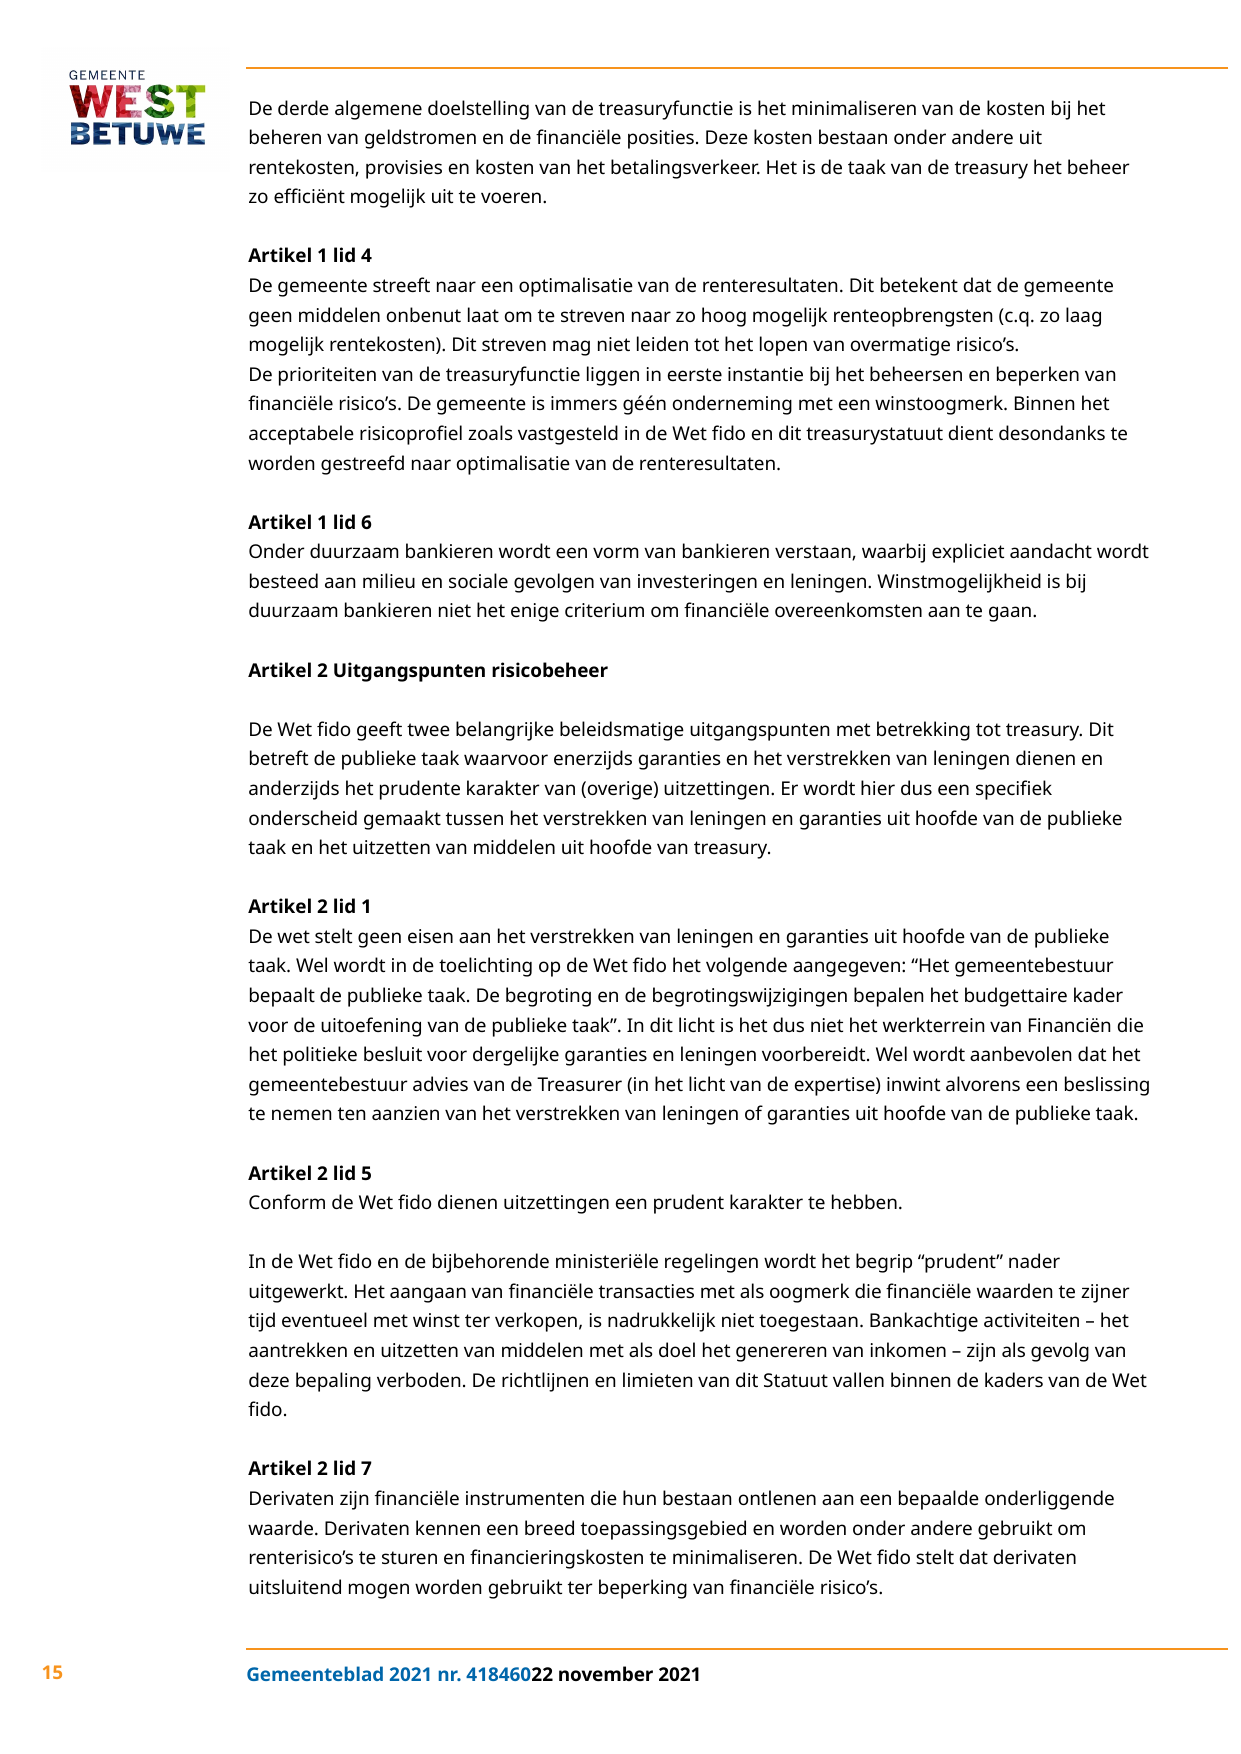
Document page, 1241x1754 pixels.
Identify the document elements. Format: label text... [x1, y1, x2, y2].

text Artikel 2 Uitgangspunten risicobeheer [248, 657, 1152, 683]
text Artikel 2 lid 7 [248, 1456, 1152, 1481]
text Artikel 2 lid 5 [248, 1160, 1152, 1186]
picture [41, 47, 231, 172]
text Onder duurzaam bankieren wordt een vorm van bankieren verstaan, waarbij expliciet aandacht wordt besteed aan milieu en sociale gevolgen van investeringen en leningen. Winstmogelijkheid is bij duurzaam bankieren niet het enige criterium om financiële overeenkomsten aan te gaan. [248, 538, 1152, 623]
text Artikel 1 lid 4 [248, 243, 1152, 268]
text Artikel 1 lid 6 [248, 509, 1152, 535]
text De prioriteiten van de treasuryfunctie liggen in eerste instantie bij het beheersen en beperken van financiële risico’s. De gemeente is immers géén onderneming met een winstoogmerk. Binnen het acceptabele risicoprofiel zoals vastgesteld in de Wet fido en dit treasurystatuut dient desondanks te worden gestreefd naar optimalisatie van de renteresultaten. [248, 361, 1152, 476]
text Artikel 2 lid 1 [248, 893, 1152, 919]
text De wet stelt geen eisen aan het verstrekken van leningen en garanties uit hoofde van de publieke taak. Wel wordt in de toelichting op de Wet fido het volgende aangegeven: “Het gemeentebestuur bepaalt de publieke taak. De begroting en de begrotingswijzigingen bepalen het budgettaire kader voor de uitoefening van de publieke taak”. In dit licht is het dus niet het werkterrein van Financiën die het politieke besluit voor dergelijke garanties en leningen voorbereidt. Wel wordt aanbevolen dat het gemeentebestuur advies van de Treasurer (in het licht van de expertise) inwint alvorens een beslissing te nemen ten aanzien van het verstrekken van leningen of garanties uit hoofde van de publieke taak. [248, 923, 1152, 1126]
text De gemeente streeft naar een optimalisatie van de renteresultaten. Dit betekent dat de gemeente geen middelen onbenut laat om te streven naar zo hoog mogelijk renteopbrengsten (c.q. zo laag mogelijk rentekosten). Dit streven mag niet leiden tot het lopen van overmatige risico’s. [248, 272, 1152, 357]
text De derde algemene doelstelling van de treasuryfunctie is het minimaliseren van de kosten bij het beheren van geldstromen en de financiële posities. Deze kosten bestaan onder andere uit rentekosten, provisies en kosten van het betalingsverkeer. Het is de taak van de treasury het beheer zo efficiënt mogelijk uit te voeren. [248, 95, 1152, 209]
text De Wet fido geeft twee belangrijke beleidsmatige uitgangspunten met betrekking tot treasury. Dit betreft de publieke taak waarvoor enerzijds garanties en het verstrekken van leningen dienen en anderzijds het prudente karakter van (overige) uitzettingen. Er wordt hier dus een specifiek onderscheid gemaakt tussen het verstrekken van leningen en garanties uit hoofde van de publieke taak en het uitzetten van middelen uit hoofde van treasury. [248, 716, 1152, 860]
text Conform de Wet fido dienen uitzettingen een prudent karakter te hebben. [248, 1189, 1152, 1215]
text In de Wet fido en de bijbehorende ministeriële regelingen wordt het begrip “prudent” nader uitgewerkt. Het aangaan van financiële transacties met als oogmerk die financiële waarden te zijner tijd eventueel met winst ter verkopen, is nadrukkelijk niet toegestaan. Bankachtige activiteiten – het aantrekken en uitzetten van middelen met als doel het genereren van inkomen – zijn als gevolg van deze bepaling verboden. De richtlijnen en limieten van dit Statuut vallen binnen de kaders van de Wet fido. [248, 1248, 1152, 1422]
text Derivaten zijn financiële instrumenten die hun bestaan ontlenen aan een bepaalde onderliggende waarde. Derivaten kennen een breed toepassingsgebied en worden onder andere gebruikt om renterisico’s te sturen en financieringskosten te minimaliseren. De Wet fido stelt dat derivaten uitsluitend mogen worden gebruikt ter beperking van financiële risico’s. [248, 1485, 1152, 1600]
